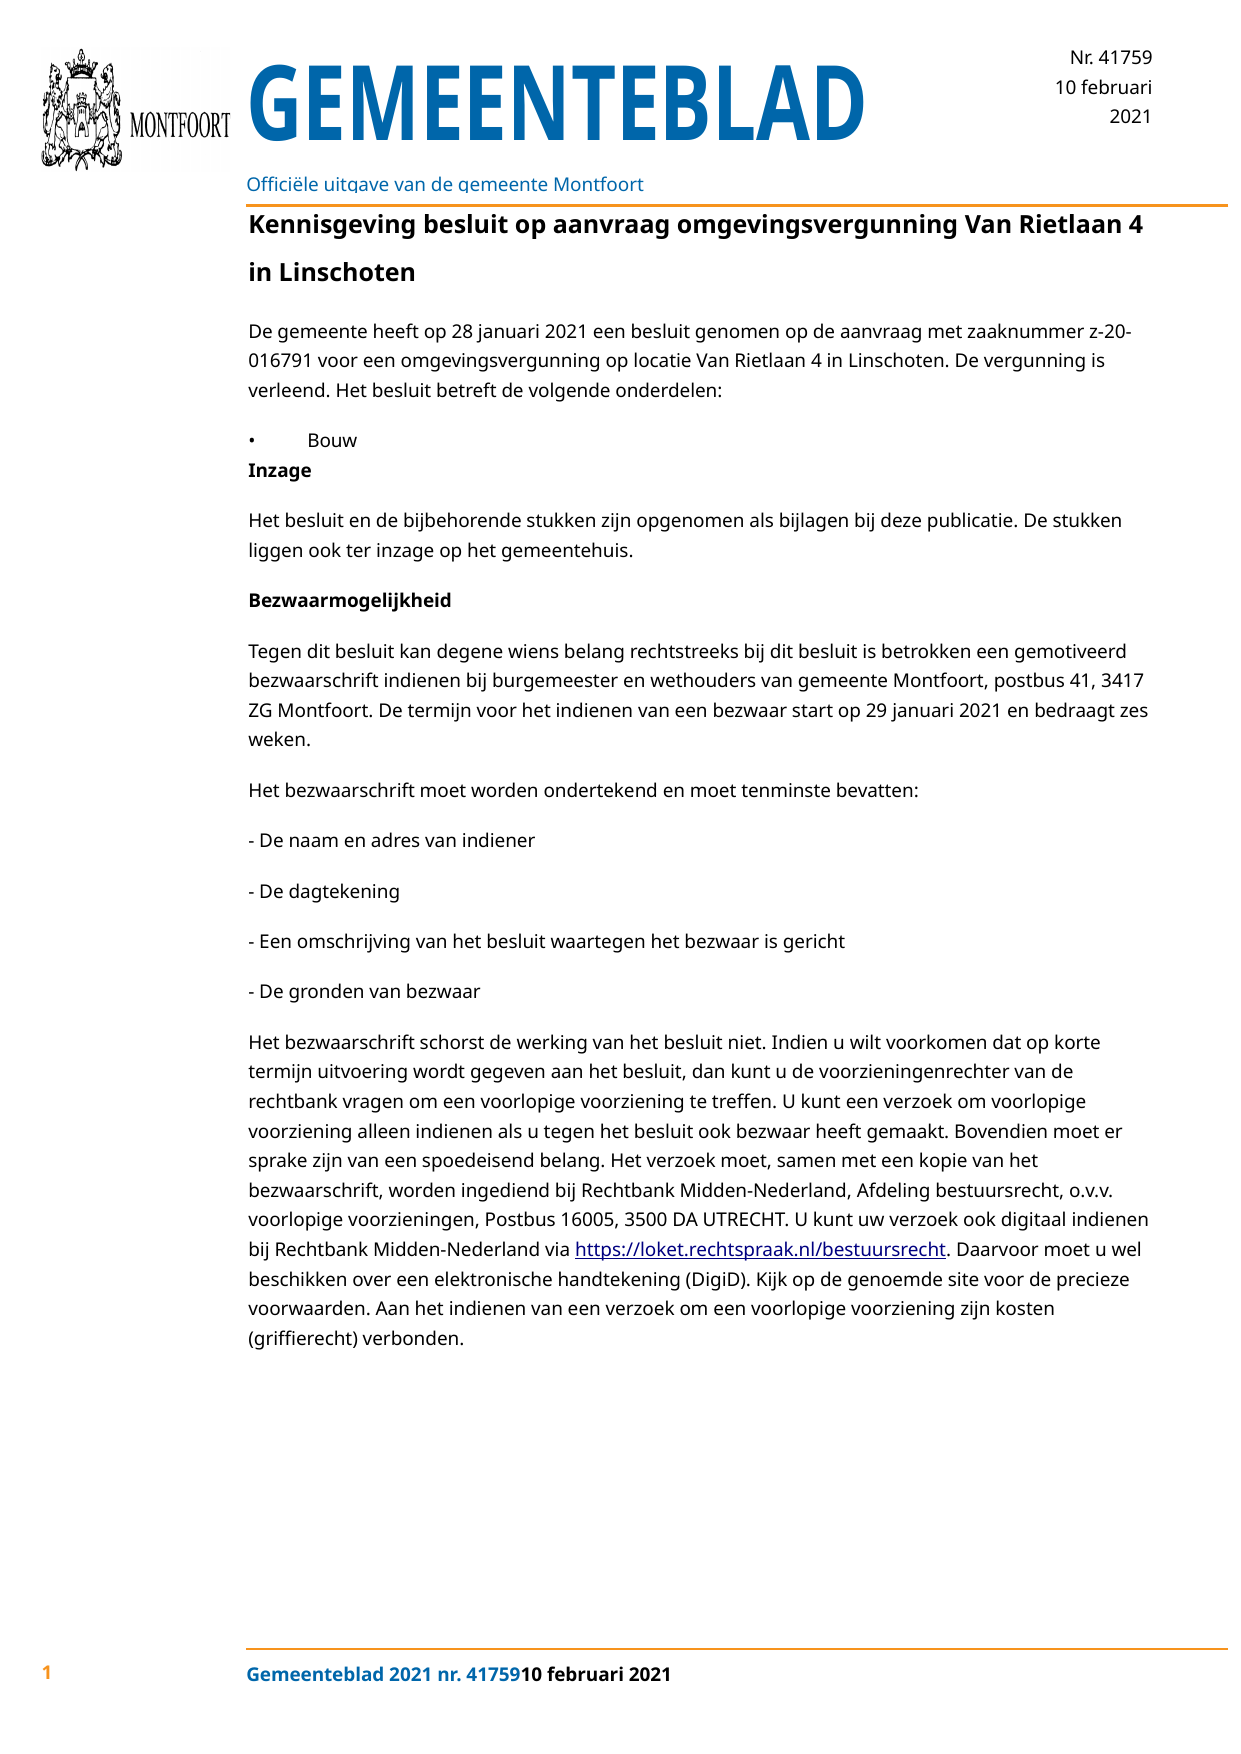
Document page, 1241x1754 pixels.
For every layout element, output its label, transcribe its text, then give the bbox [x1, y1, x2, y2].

text Het bezwaarschrift schorst de werking van het besluit niet. Indien u wilt voorkomen dat op korte termijn uitvoering wordt gegeven aan het besluit, dan kunt u de voorzieningenrechter van de rechtbank vragen om een voorlopige voorziening te treffen. U kunt een verzoek om voorlopige voorziening alleen indienen als u tegen het besluit ook bezwaar heeft gemaakt. Bovendien moet er sprake zijn van een spoedeisend belang. Het verzoek moet, samen met een kopie van het bezwaarschrift, worden ingediend bij Rechtbank Midden-Nederland, Afdeling bestuursrecht, o.v.v. voorlopige voorzieningen, Postbus 16005, 3500 DA UTRECHT. U kunt uw verzoek ook digitaal indienen bij Rechtbank Midden-Nederland via https://loket.rechtspraak.nl/bestuursrecht. Daarvoor moet u wel beschikken over een elektronische handtekening (DigiD). Kijk op de genoemde site voor de precieze voorwaarden. Aan het indienen van een verzoek om een voorlopige voorziening zijn kosten (griffierecht) verbonden. [248, 1029, 1152, 1351]
list Bouw [248, 427, 1152, 453]
text Het besluit en de bijbehorende stukken zijn opgenomen als bijlagen bij deze publicatie. De stukken liggen ook ter inzage op het gemeentehuis. [248, 507, 1152, 563]
text - De naam en adres van indiener [248, 827, 1152, 853]
text De gemeente heeft op 28 januari 2021 een besluit genomen op de aanvraag met zaaknummer z-20-016791 voor een omgevingsvergunning op locatie Van Rietlaan 4 in Linschoten. De vergunning is verleend. Het besluit betreft de volgende onderdelen: [248, 318, 1152, 403]
picture [41, 47, 231, 172]
text - Een omschrijving van het besluit waartegen het bezwaar is gericht [248, 928, 1152, 954]
text Kennisgeving besluit op aanvraag omgevingsvergunning Van Rietlaan 4 in Linschoten [248, 207, 1152, 288]
text - De dagtekening [248, 878, 1152, 904]
text - De gronden van bezwaar [248, 979, 1152, 1004]
text Tegen dit besluit kan degene wiens belang rechtstreeks bij dit besluit is betrokken een gemotiveerd bezwaarschrift indienen bij burgemeester en wethouders van gemeente Montfoort, postbus 41, 3417 ZG Montfoort. De termijn voor het indienen van een bezwaar start op 29 januari 2021 en bedraagt zes weken. [248, 638, 1152, 752]
text Inzage [248, 457, 1152, 483]
text Het bezwaarschrift moet worden ondertekend en moet tenminste bevatten: [248, 777, 1152, 803]
text Bezwaarmogelijkheid [248, 587, 1152, 613]
